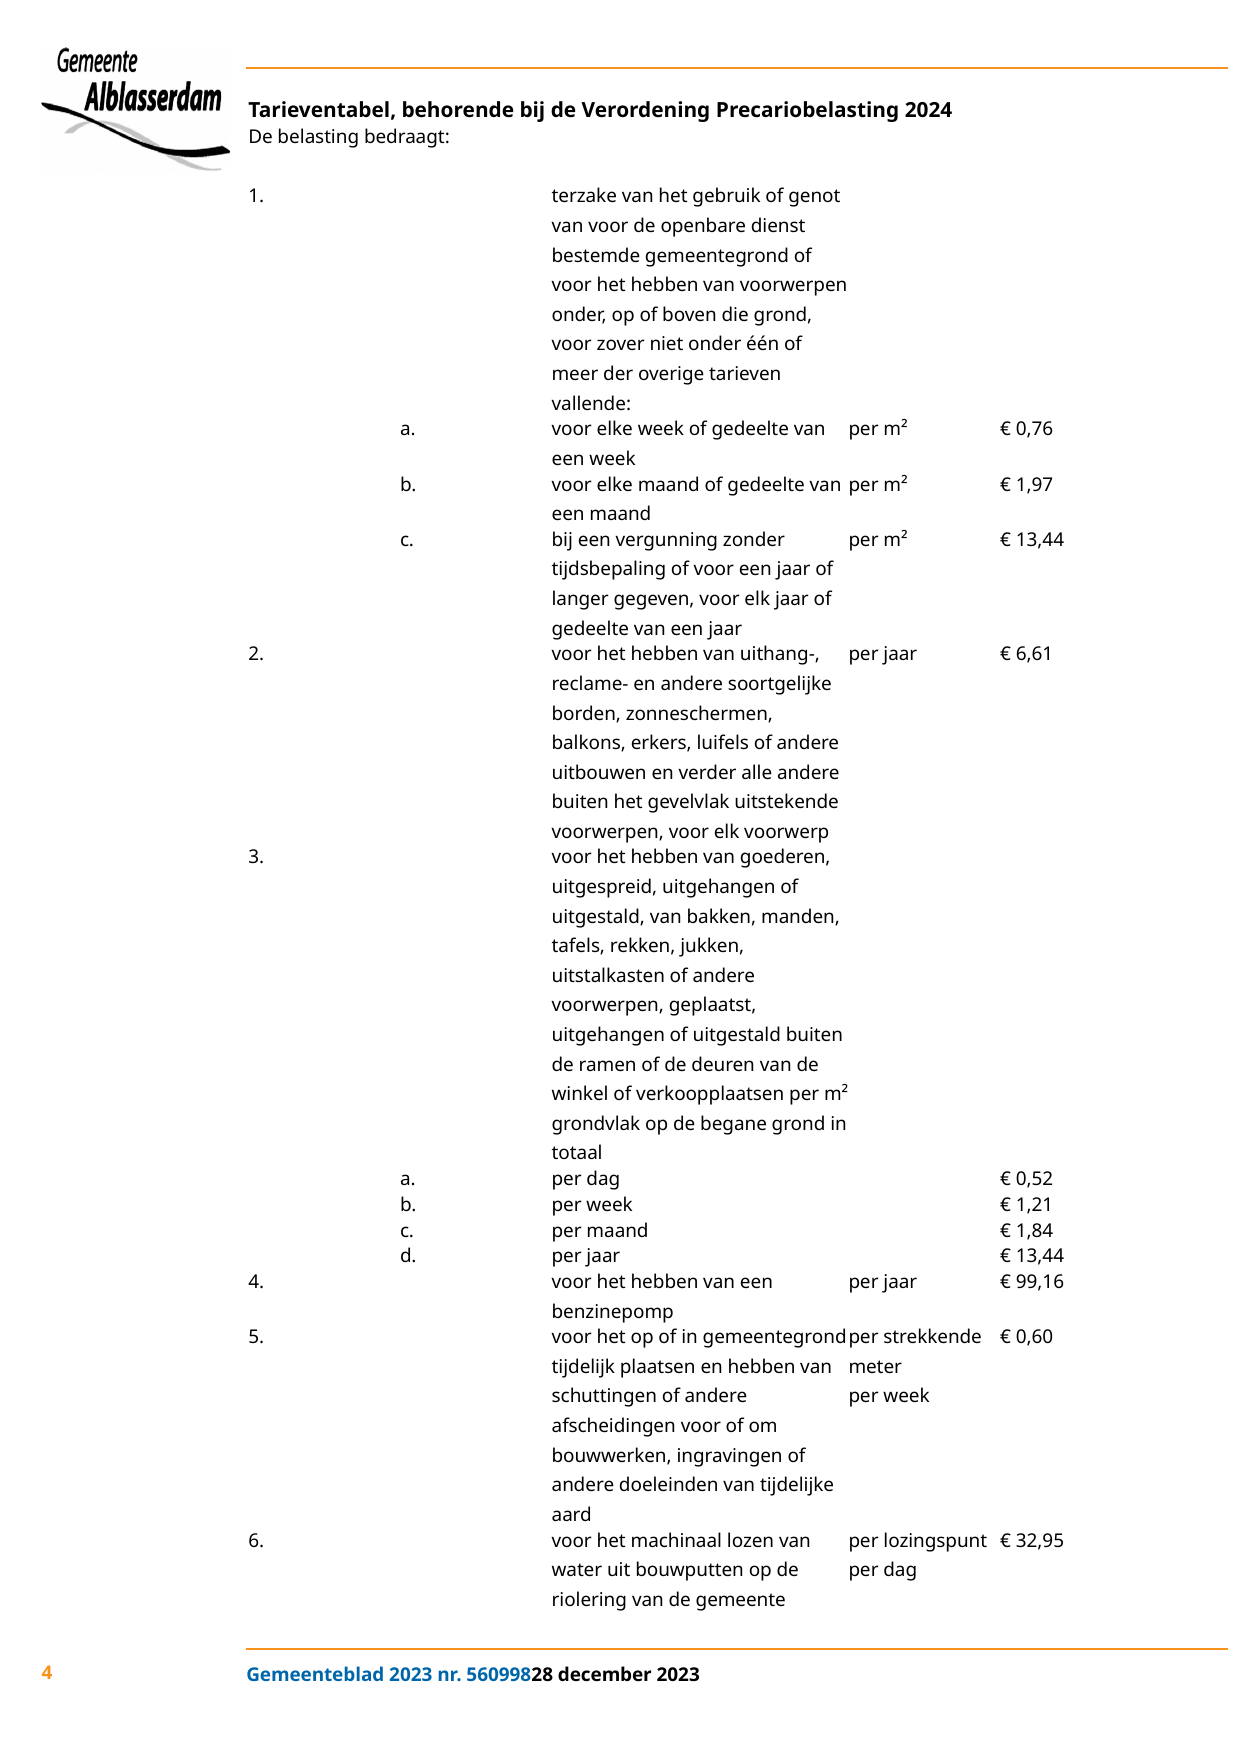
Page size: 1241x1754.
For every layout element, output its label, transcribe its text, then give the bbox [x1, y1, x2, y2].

table_cell € 6,61 [1000, 641, 1152, 844]
table_cell [1000, 844, 1152, 1165]
table_cell [400, 1268, 551, 1323]
table_cell a. [400, 415, 551, 471]
table_cell b. [400, 1191, 551, 1217]
table_cell € 99,16 [1000, 1268, 1152, 1323]
table_cell € 13,44 [1000, 1243, 1152, 1268]
table_cell 4. [248, 1268, 400, 1323]
table_cell bij een vergunning zonder tijdsbepaling of voor een jaar of langer gegeven, voor elk jaar of gedeelte van een jaar [551, 526, 848, 641]
table_cell voor het hebben van uithang-, reclame- en andere soortgelijke borden, zonneschermen, balkons, erkers, luifels of andere uitbouwen en verder alle andere buiten het gevelvlak uitstekende voorwerpen, voor elk voorwerp [551, 641, 848, 844]
table_cell per jaar [848, 1268, 1000, 1323]
table_cell a. [400, 1165, 551, 1191]
table_header [400, 183, 551, 415]
table_header 1. [248, 183, 400, 415]
table_cell voor het hebben van goederen, uitgespreid, uitgehangen of uitgestald, van bakken, manden, tafels, rekken, jukken, uitstalkasten of andere voorwerpen, geplaatst, uitgehangen of uitgestald buiten de ramen of de deuren van de winkel of verkoopplaatsen per m² grondvlak op de begane grond in totaal [551, 844, 848, 1165]
text De belasting bedraagt: [248, 123, 1152, 149]
table_cell c. [400, 526, 551, 641]
table_cell [848, 1243, 1000, 1268]
table_cell voor het hebben van een benzinepomp [551, 1268, 848, 1323]
table_header terzake van het gebruik of genot van voor de openbare dienst bestemde gemeentegrond of voor het hebben van voorwerpen onder, op of boven die grond, voor zover niet onder één of meer der overige tarieven vallende: [551, 183, 848, 415]
table_cell [400, 844, 551, 1165]
table_cell € 0,52 [1000, 1165, 1152, 1191]
table_cell voor het op of in gemeentegrond tijdelijk plaatsen en hebben van schuttingen of andere afscheidingen voor of om bouwwerken, ingravingen of andere doeleinden van tijdelijke aard [551, 1324, 848, 1527]
table_cell b. [400, 471, 551, 526]
table_cell [848, 844, 1000, 1165]
table_cell 6. [248, 1527, 400, 1612]
table_cell 3. [248, 844, 400, 1165]
table_cell [848, 1217, 1000, 1242]
text Tarieventabel, behorende bij de Verordening Precariobelasting 2024 [248, 95, 1152, 123]
table_cell € 0,60 [1000, 1324, 1152, 1527]
table_cell € 32,95 [1000, 1527, 1152, 1612]
table_cell [248, 471, 400, 526]
table_header [1000, 183, 1152, 415]
table_cell [248, 415, 400, 471]
table_cell [248, 1165, 400, 1191]
table_cell [848, 1165, 1000, 1191]
table_cell voor elke maand of gedeelte van een maand [551, 471, 848, 526]
table_cell [248, 526, 400, 641]
table_cell [848, 1191, 1000, 1217]
table_cell per m² [848, 526, 1000, 641]
table_cell d. [400, 1243, 551, 1268]
table_cell € 1,84 [1000, 1217, 1152, 1242]
table_cell per dag [551, 1165, 848, 1191]
table_cell [400, 641, 551, 844]
table_cell per strekkende meter per week [848, 1324, 1000, 1527]
table_cell [248, 1243, 400, 1268]
table_cell per m² [848, 415, 1000, 471]
table_cell per m² [848, 471, 1000, 526]
table_cell [248, 1217, 400, 1242]
table_cell € 1,21 [1000, 1191, 1152, 1217]
table_cell 5. [248, 1324, 400, 1527]
table_cell per jaar [551, 1243, 848, 1268]
table_cell c. [400, 1217, 551, 1242]
table_cell € 13,44 [1000, 526, 1152, 641]
table_cell voor het machinaal lozen van water uit bouwputten op de riolering van de gemeente [551, 1527, 848, 1612]
table_cell [400, 1324, 551, 1527]
table_cell [248, 1191, 400, 1217]
table_cell € 1,97 [1000, 471, 1152, 526]
table_cell per jaar [848, 641, 1000, 844]
table_cell € 0,76 [1000, 415, 1152, 471]
table_cell per maand [551, 1217, 848, 1242]
table_cell [400, 1527, 551, 1612]
picture [41, 47, 231, 172]
table_cell voor elke week of gedeelte van een week [551, 415, 848, 471]
table_cell per lozingspunt per dag [848, 1527, 1000, 1612]
table_cell 2. [248, 641, 400, 844]
table_cell per week [551, 1191, 848, 1217]
table_header [848, 183, 1000, 415]
